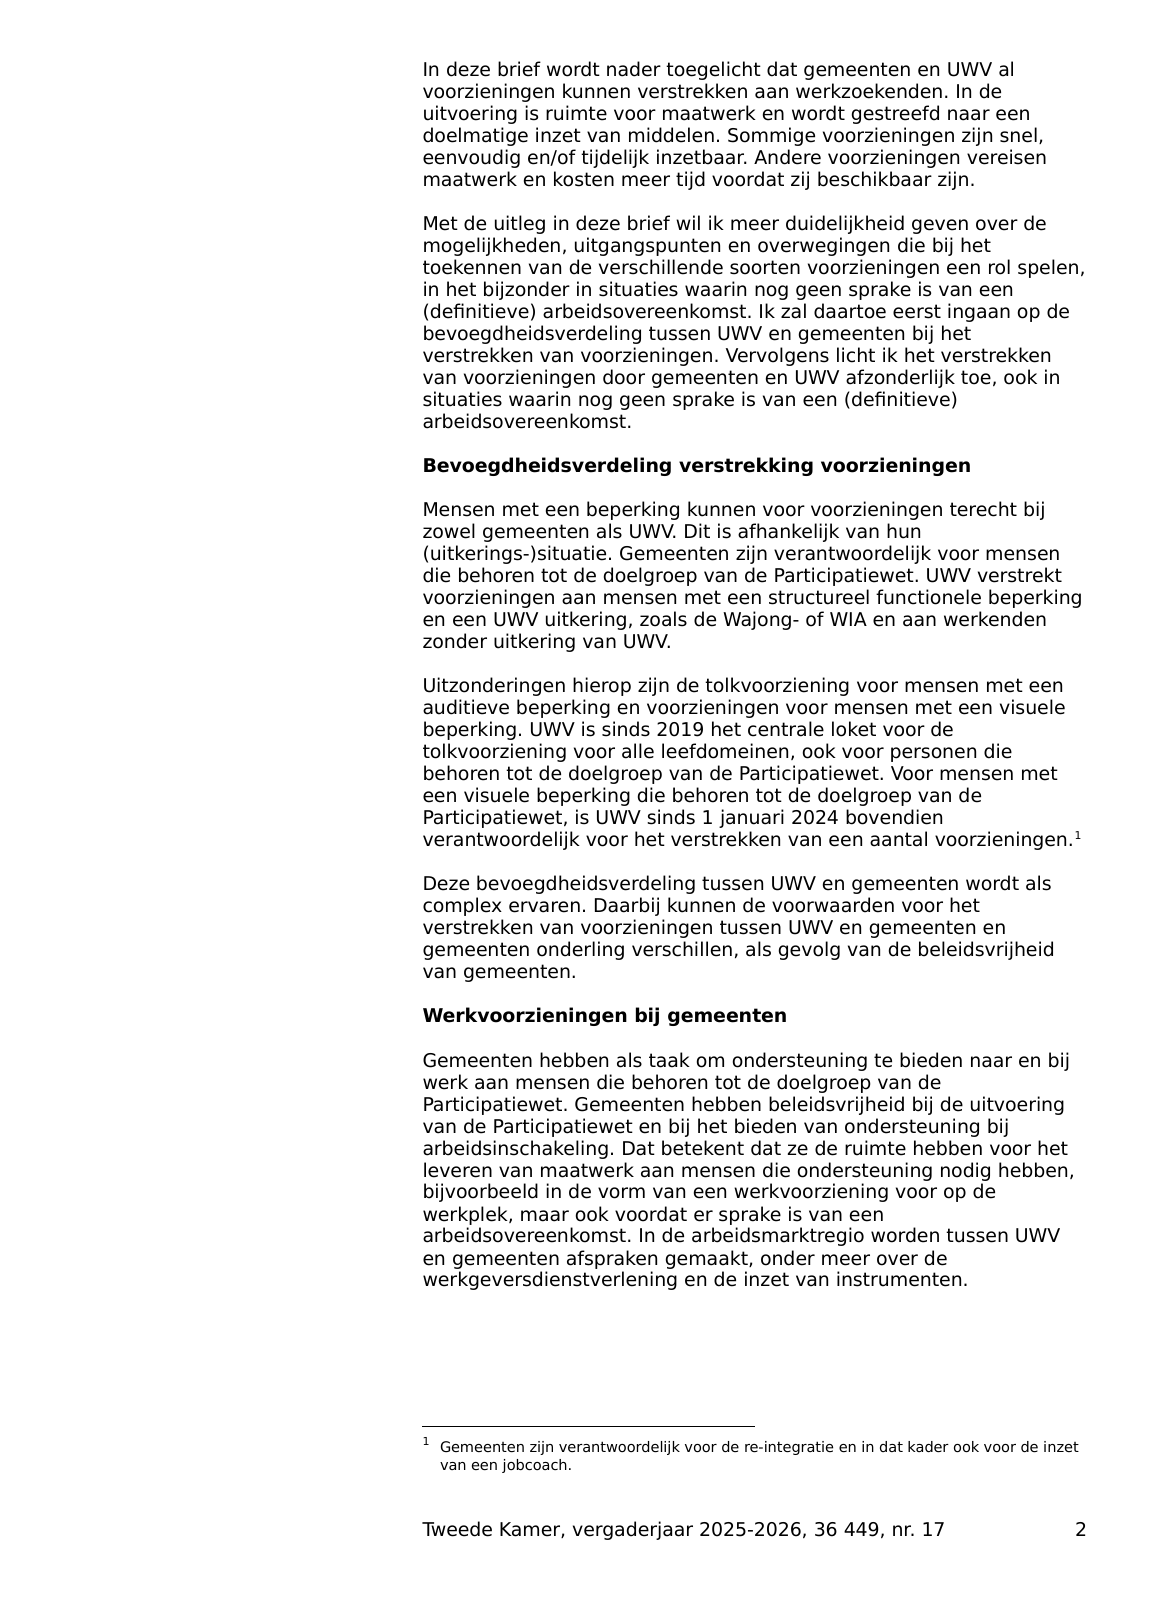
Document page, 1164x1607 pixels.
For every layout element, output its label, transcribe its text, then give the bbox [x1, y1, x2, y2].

text Uitzonderingen hierop zijn de tolkvoorziening voor mensen met een auditieve beperking en voorzieningen voor mensen met een visuele beperking. UWV is sinds 2019 het centrale loket voor de tolkvoorziening voor alle leefdomeinen, ook voor personen die behoren tot de doelgroep van de Participatiewet. Voor mensen met een visuele beperking die behoren tot de doelgroep van de Participatiewet, is UWV sinds 1 januari 2024 bovendien verantwoordelijk voor het verstrekken van een aantal voorzieningen. [422, 675, 1087, 851]
subtitle Bevoegdheidsverdeling verstrekking voorzieningen [422, 455, 1087, 477]
text In deze brief wordt nader toegelicht dat gemeenten en UWV al voorzieningen kunnen verstrekken aan werkzoekenden. In de uitvoering is ruimte voor maatwerk en wordt gestreefd naar een doelmatige inzet van middelen. Sommige voorzieningen zijn snel, eenvoudig en/of tijdelijk inzetbaar. Andere voorzieningen vereisen maatwerk en kosten meer tijd voordat zij beschikbaar zijn. [422, 59, 1087, 191]
text Deze bevoegdheidsverdeling tussen UWV en gemeenten wordt als complex ervaren. Daarbij kunnen de voorwaarden voor het verstrekken van voorzieningen tussen UWV en gemeenten en gemeenten onderling verschillen, als gevolg van de beleidsvrijheid van gemeenten. [422, 873, 1087, 983]
text Gemeenten zijn verantwoordelijk voor de re-integratie en in dat kader ook voor de inzet van een jobcoach. [422, 1435, 1087, 1474]
subtitle Werkvoorzieningen bij gemeenten [422, 1005, 1087, 1027]
text Gemeenten hebben als taak om ondersteuning te bieden naar en bij werk aan mensen die behoren tot de doelgroep van de Participatiewet. Gemeenten hebben beleidsvrijheid bij de uitvoering van de Participatiewet en bij het bieden van ondersteuning bij arbeidsinschakeling. Dat betekent dat ze de ruimte hebben voor het leveren van maatwerk aan mensen die ondersteuning nodig hebben, bijvoorbeeld in de vorm van een werkvoorziening voor op de werkplek, maar ook voordat er sprake is van een arbeidsovereenkomst. In de arbeidsmarktregio worden tussen UWV en gemeenten afspraken gemaakt, onder meer over de werkgeversdienstverlening en de inzet van instrumenten. [422, 1049, 1087, 1291]
text Met de uitleg in deze brief wil ik meer duidelijkheid geven over de mogelijkheden, uitgangspunten en overwegingen die bij het toekennen van de verschillende soorten voorzieningen een rol spelen, in het bijzonder in situaties waarin nog geen sprake is van een (definitieve) arbeidsovereenkomst. Ik zal daartoe eerst ingaan op de bevoegdheidsverdeling tussen UWV en gemeenten bij het verstrekken van voorzieningen. Vervolgens licht ik het verstrekken van voorzieningen door gemeenten en UWV afzonderlijk toe, ook in situaties waarin nog geen sprake is van een (definitieve) arbeidsovereenkomst. [422, 213, 1087, 433]
text Mensen met een beperking kunnen voor voorzieningen terecht bij zowel gemeenten als UWV. Dit is afhankelijk van hun (uitkerings-)situatie. Gemeenten zijn verantwoordelijk voor mensen die behoren tot de doelgroep van de Participatiewet. UWV verstrekt voorzieningen aan mensen met een structureel functionele beperking en een UWV uitkering, zoals de Wajong- of WIA en aan werkenden zonder uitkering van UWV. [422, 499, 1087, 653]
